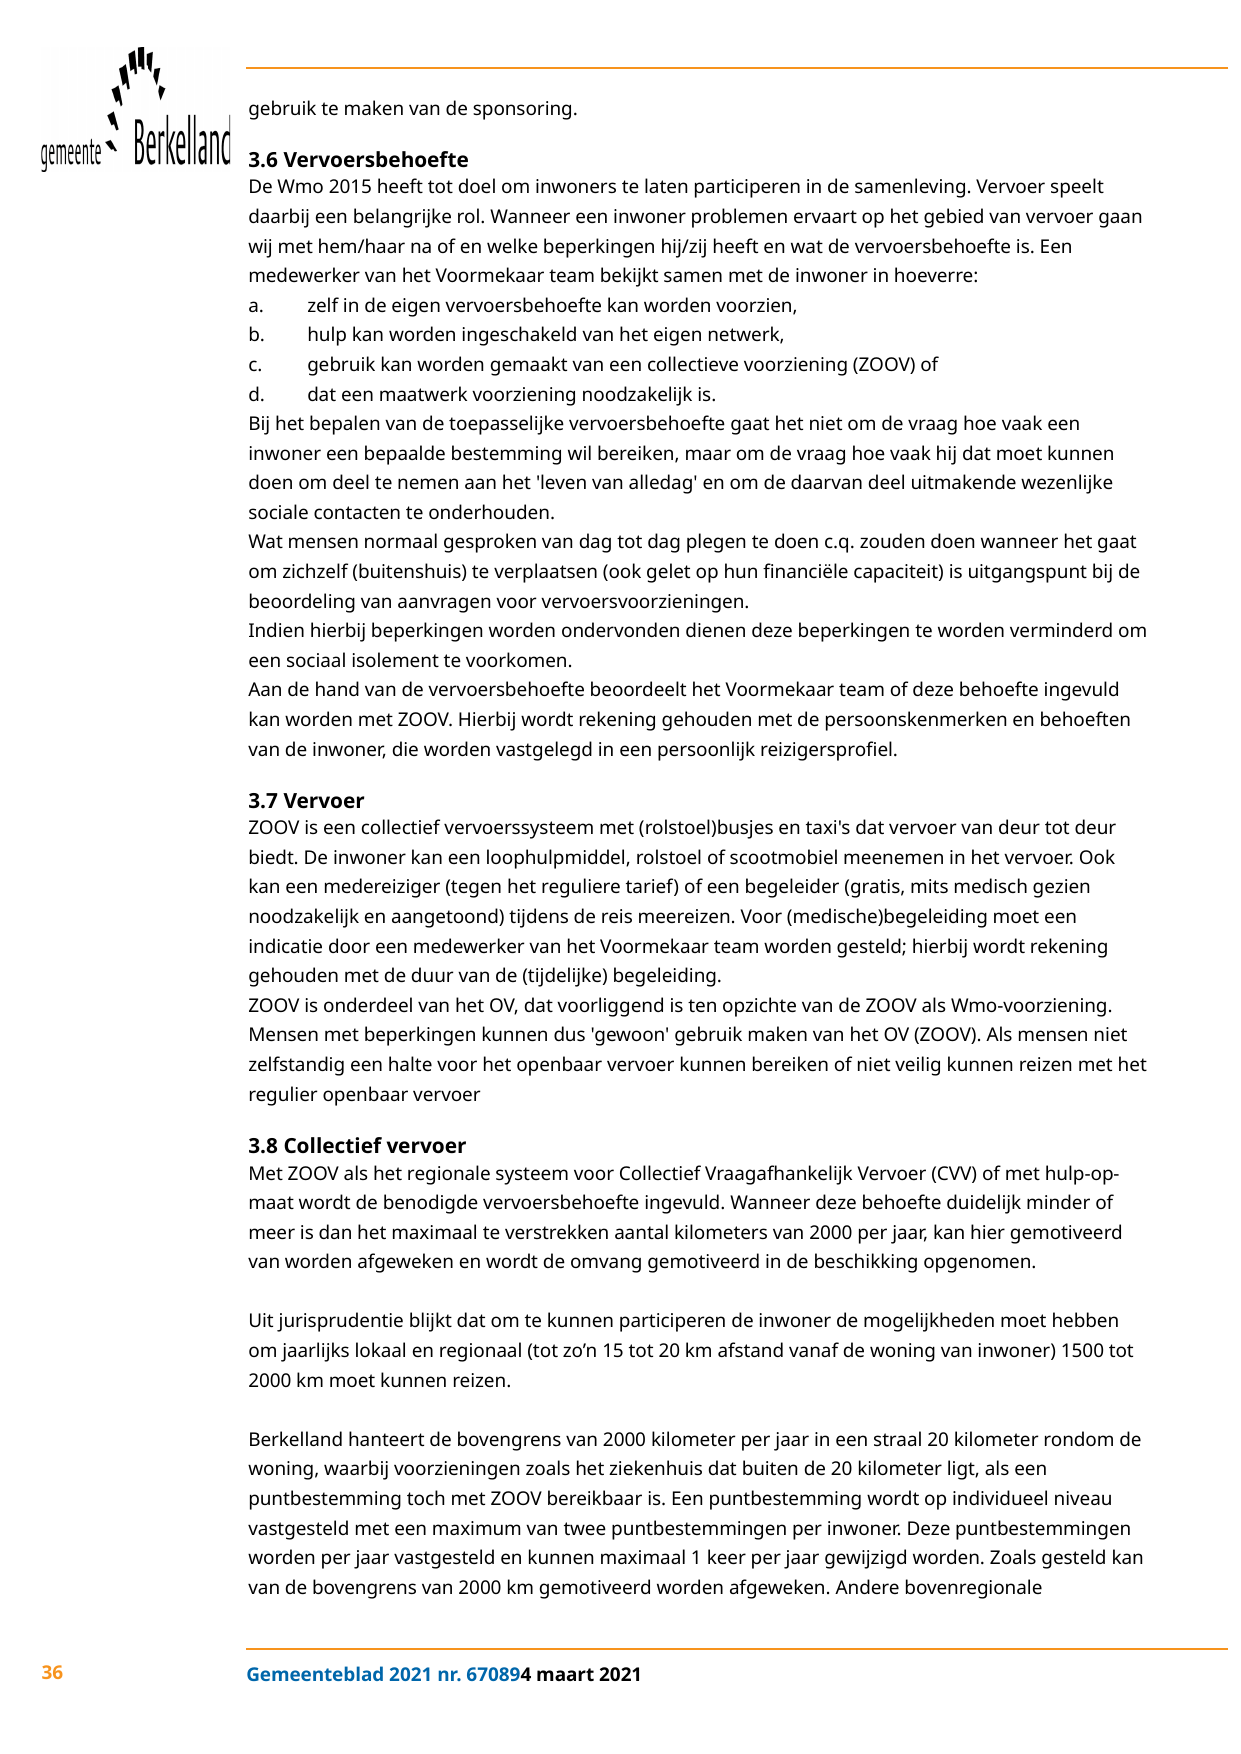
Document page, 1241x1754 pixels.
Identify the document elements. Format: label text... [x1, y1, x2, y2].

list hulp kan worden ingeschakeld van het eigen netwerk, [248, 322, 1152, 347]
list dat een maatwerk voorziening noodzakelijk is. [248, 381, 1152, 406]
text ZOOV is onderdeel van het OV, dat voorliggend is ten opzichte van de ZOOV als Wmo-voorziening. Mensen met beperkingen kunnen dus 'gewoon' gebruik maken van het OV (ZOOV). Als mensen niet zelfstandig een halte voor het openbaar vervoer kunnen bereiken of niet veilig kunnen reizen met het regulier openbaar vervoer [248, 992, 1152, 1107]
list gebruik kan worden gemaakt van een collectieve voorziening (ZOOV) of [248, 351, 1152, 377]
list zelf in de eigen vervoersbehoefte kan worden voorzien, [248, 292, 1152, 318]
text Wat mensen normaal gesproken van dag tot dag plegen te doen c.q. zouden doen wanneer het gaat om zichzelf (buitenshuis) te verplaatsen (ook gelet op hun financiële capaciteit) is uitgangspunt bij de beoordeling van aanvragen voor vervoersvoorzieningen. [248, 529, 1152, 613]
text Uit jurisprudentie blijkt dat om te kunnen participeren de inwoner de mogelijkheden moet hebben om jaarlijks lokaal en regionaal (tot zo’n 15 tot 20 km afstand vanaf de woning van inwoner) 1500 tot 2000 km moet kunnen reizen. [248, 1308, 1152, 1392]
text Berkelland hanteert de bovengrens van 2000 kilometer per jaar in een straal 20 kilometer rondom de woning, waarbij voorzieningen zoals het ziekenhuis dat buiten de 20 kilometer ligt, als een puntbestemming toch met ZOOV bereikbaar is. Een puntbestemming wordt op individueel niveau vastgesteld met een maximum van twee puntbestemmingen per inwoner. Deze puntbestemmingen worden per jaar vastgesteld en kunnen maximaal 1 keer per jaar gewijzigd worden. Zoals gesteld kan van de bovengrens van 2000 km gemotiveerd worden afgeweken. Andere bovenregionale [248, 1426, 1152, 1599]
text gebruik te maken van de sponsoring. [248, 95, 1152, 121]
picture [41, 47, 231, 172]
text De Wmo 2015 heeft tot doel om inwoners te laten participeren in de samenleving. Vervoer speelt daarbij een belangrijke rol. Wanneer een inwoner problemen ervaart op het gebied van vervoer gaan wij met hem/haar na of en welke beperkingen hij/zij heeft en wat de vervoersbehoefte is. Een medewerker van het Voormekaar team bekijkt samen met de inwoner in hoeverre: [248, 174, 1152, 288]
text Met ZOOV als het regionale systeem voor Collectief Vraagafhankelijk Vervoer (CVV) of met hulp-op-maat wordt de benodigde vervoersbehoefte ingevuld. Wanneer deze behoefte duidelijk minder of meer is dan het maximaal te verstrekken aantal kilometers van 2000 per jaar, kan hier gemotiveerd van worden afgeweken en wordt de omvang gemotiveerd in de beschikking opgenomen. [248, 1160, 1152, 1274]
text Indien hierbij beperkingen worden ondervonden dienen deze beperkingen te worden verminderd om een sociaal isolement te voorkomen. [248, 617, 1152, 673]
text 3.7 Vervoer [248, 786, 1152, 814]
text ZOOV is een collectief vervoerssysteem met (rolstoel)busjes en taxi's dat vervoer van deur tot deur biedt. De inwoner kan een loophulpmiddel, rolstoel of scootmobiel meenemen in het vervoer. Ook kan een medereiziger (tegen het reguliere tarief) of een begeleider (gratis, mits medisch gezien noodzakelijk en aangetoond) tijdens de reis meereizen. Voor (medische)begeleiding moet een indicatie door een medewerker van het Voormekaar team worden gesteld; hierbij wordt rekening gehouden met de duur van de (tijdelijke) begeleiding. [248, 814, 1152, 988]
text 3.8 Collectief vervoer [248, 1131, 1152, 1160]
text 3.6 Vervoersbehoefte [248, 145, 1152, 174]
text Bij het bepalen van de toepasselijke vervoersbehoefte gaat het niet om de vraag hoe vaak een inwoner een bepaalde bestemming wil bereiken, maar om de vraag hoe vaak hij dat moet kunnen doen om deel te nemen aan het 'leven van alledag' en om de daarvan deel uitmakende wezenlijke sociale contacten te onderhouden. [248, 410, 1152, 525]
text Aan de hand van de vervoersbehoefte beoordeelt het Voormekaar team of deze behoefte ingevuld kan worden met ZOOV. Hierbij wordt rekening gehouden met de persoonskenmerken en behoeften van de inwoner, die worden vastgelegd in een persoonlijk reizigersprofiel. [248, 677, 1152, 761]
